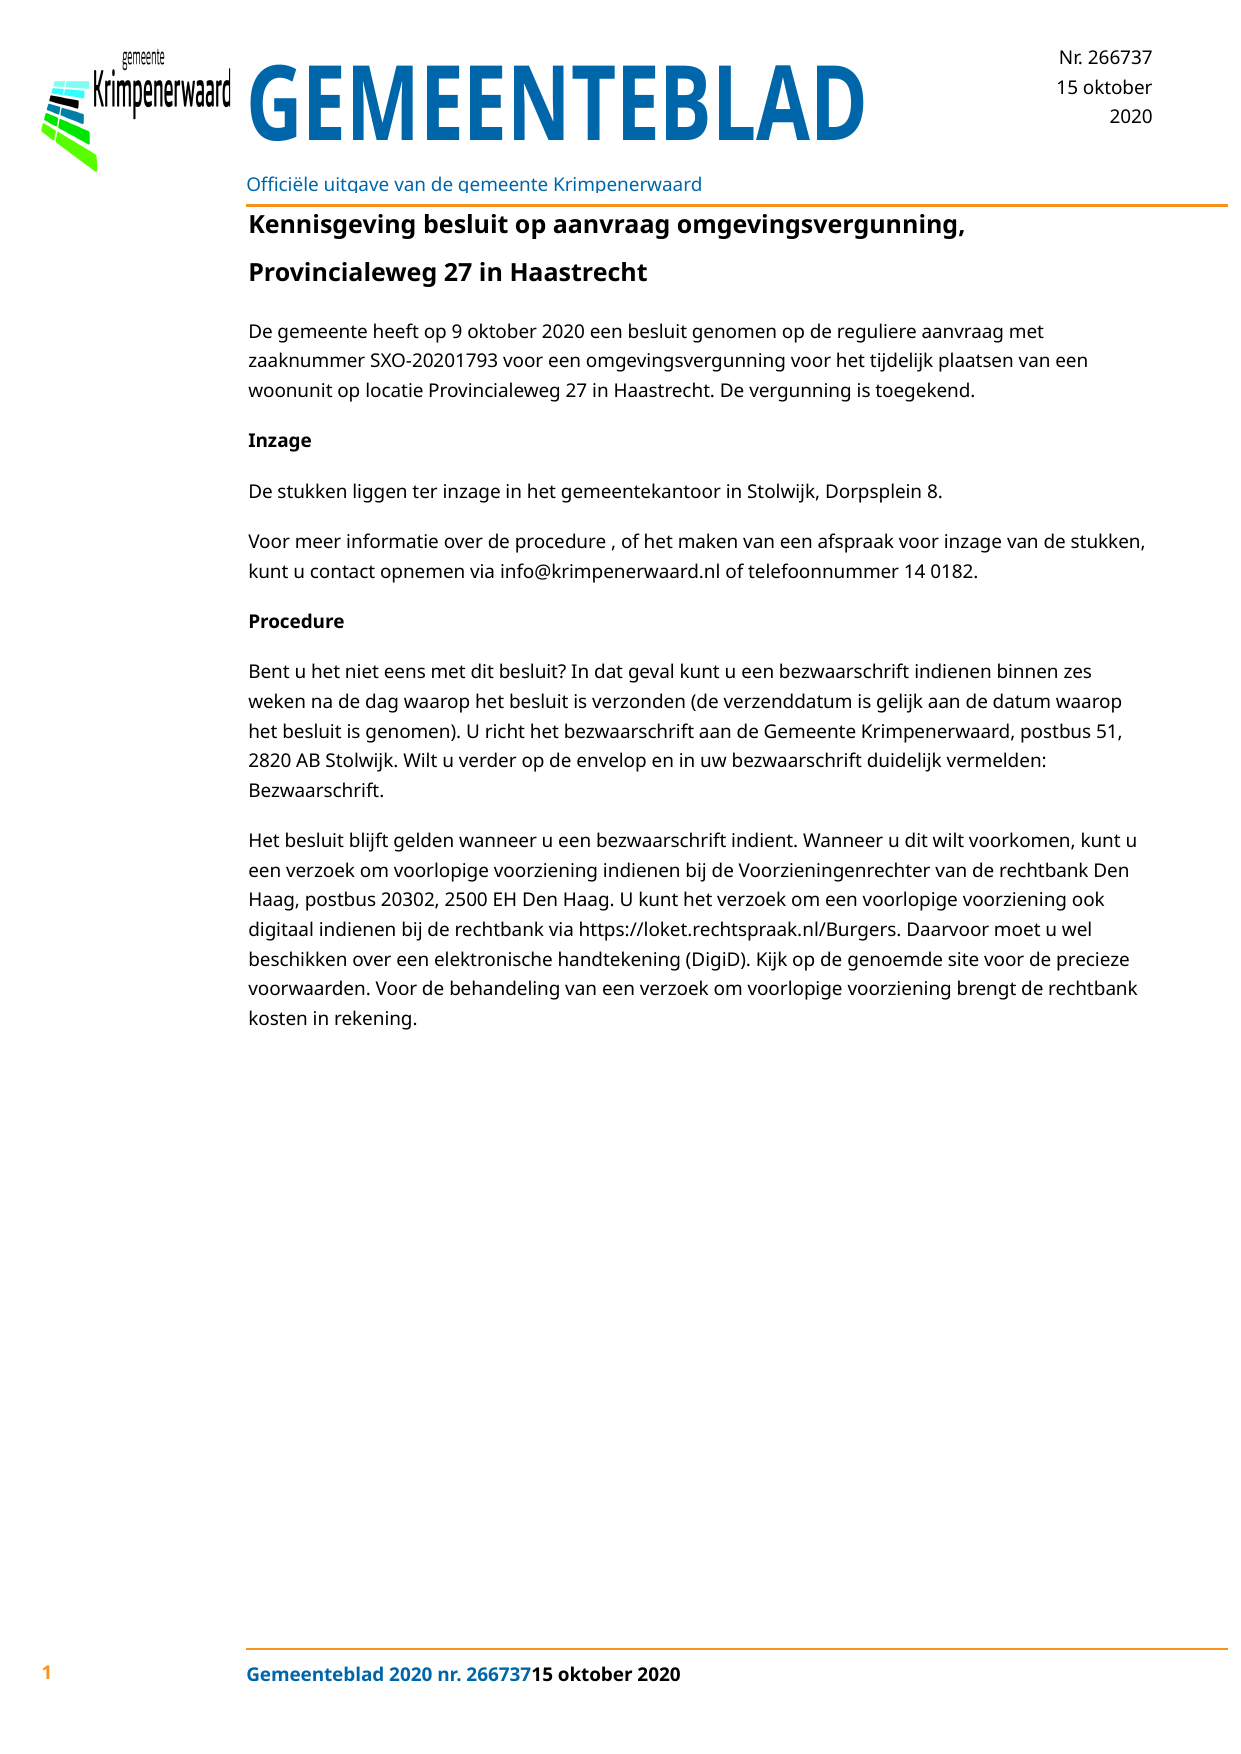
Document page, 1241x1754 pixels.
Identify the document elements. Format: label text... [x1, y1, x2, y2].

text Procedure [248, 608, 1152, 634]
text De gemeente heeft op 9 oktober 2020 een besluit genomen op de reguliere aanvraag met zaaknummer SXO-20201793 voor een omgevingsvergunning voor het tijdelijk plaatsen van een woonunit op locatie Provincialeweg 27 in Haastrecht. De vergunning is toegekend. [248, 318, 1152, 403]
text Voor meer informatie over de procedure , of het maken van een afspraak voor inzage van de stukken, kunt u contact opnemen via info@krimpenerwaard.nl of telefoonnummer 14 0182. [248, 528, 1152, 584]
text Kennisgeving besluit op aanvraag omgevingsvergunning, Provincialeweg 27 in Haastrecht [248, 207, 1152, 288]
text Bent u het niet eens met dit besluit? In dat geval kunt u een bezwaarschrift indienen binnen zes weken na de dag waarop het besluit is verzonden (de verzenddatum is gelijk aan de datum waarop het besluit is genomen). U richt het bezwaarschrift aan de Gemeente Krimpenerwaard, postbus 51, 2820 AB Stolwijk. Wilt u verder op de envelop en in uw bezwaarschrift duidelijk vermelden: Bezwaarschrift. [248, 659, 1152, 803]
text Het besluit blijft gelden wanneer u een bezwaarschrift indient. Wanneer u dit wilt voorkomen, kunt u een verzoek om voorlopige voorziening indienen bij de Voorzieningenrechter van de rechtbank Den Haag, postbus 20302, 2500 EH Den Haag. U kunt het verzoek om een voorlopige voorziening ook digitaal indienen bij de rechtbank via https://loket.rechtspraak.nl/Burgers. Daarvoor moet u wel beschikken over een elektronische handtekening (DigiD). Kijk op de genoemde site voor de precieze voorwaarden. Voor de behandeling van een verzoek om voorlopige voorziening brengt de rechtbank kosten in rekening. [248, 827, 1152, 1031]
text De stukken liggen ter inzage in het gemeentekantoor in Stolwijk, Dorpsplein 8. [248, 478, 1152, 504]
text Inzage [248, 427, 1152, 453]
picture [41, 47, 231, 172]
